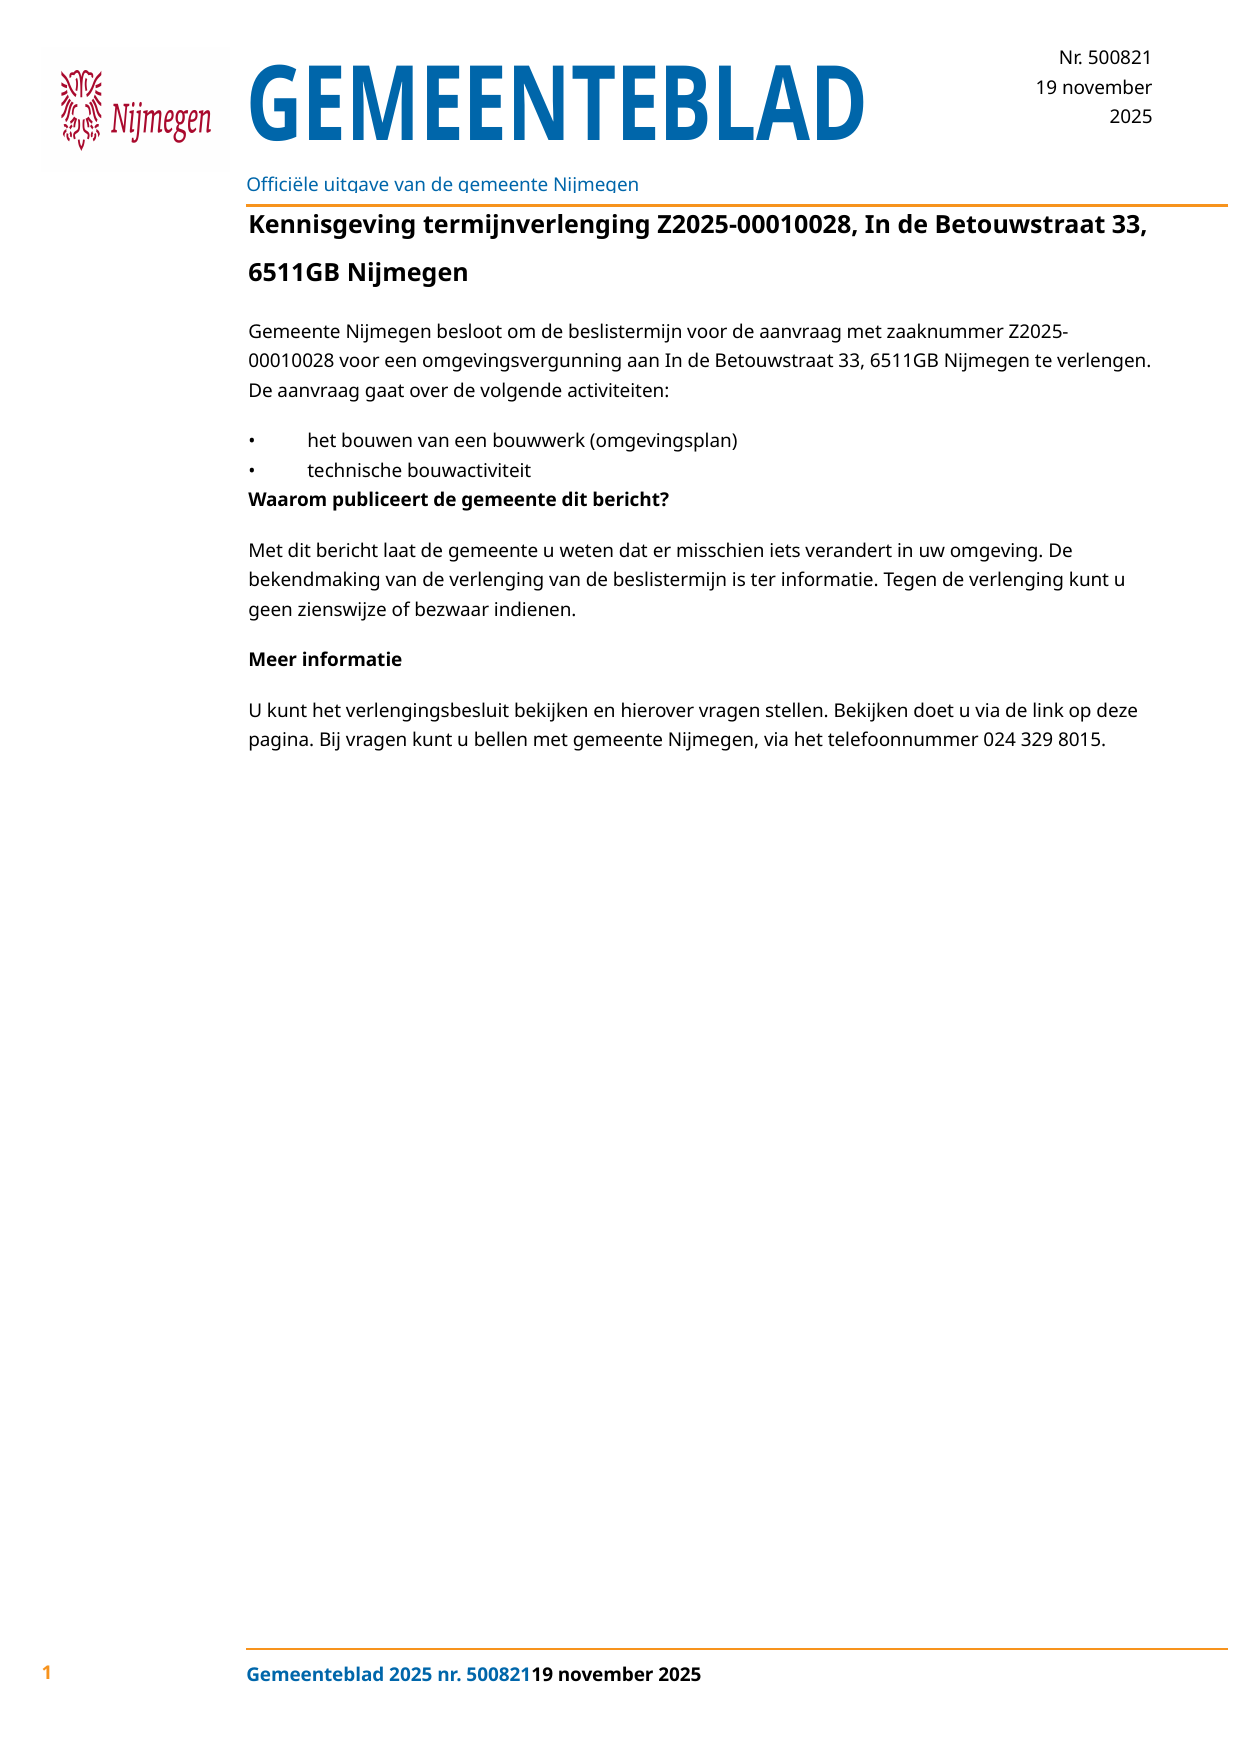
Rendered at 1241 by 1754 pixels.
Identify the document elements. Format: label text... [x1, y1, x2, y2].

list het bouwen van een bouwwerk (omgevingsplan) [248, 427, 1152, 453]
text Gemeente Nijmegen besloot om de beslistermijn voor de aanvraag met zaaknummer Z2025-00010028 voor een omgevingsvergunning aan In de Betouwstraat 33, 6511GB Nijmegen te verlengen. De aanvraag gaat over de volgende activiteiten: [248, 318, 1152, 403]
text Waarom publiceert de gemeente dit bericht? [248, 487, 1152, 512]
picture [41, 47, 231, 172]
text Meer informatie [248, 647, 1152, 672]
text Met dit bericht laat de gemeente u weten dat er misschien iets verandert in uw omgeving. De bekendmaking van de verlenging van de beslistermijn is ter informatie. Tegen de verlenging kunt u geen zienswijze of bezwaar indienen. [248, 537, 1152, 622]
list technische bouwactiviteit [248, 457, 1152, 483]
text U kunt het verlengingsbesluit bekijken en hierover vragen stellen. Bekijken doet u via de link op deze pagina. Bij vragen kunt u bellen met gemeente Nijmegen, via het telefoonnummer 024 329 8015. [248, 697, 1152, 752]
text Kennisgeving termijnverlenging Z2025-00010028, In de Betouwstraat 33, 6511GB Nijmegen [248, 207, 1152, 288]
